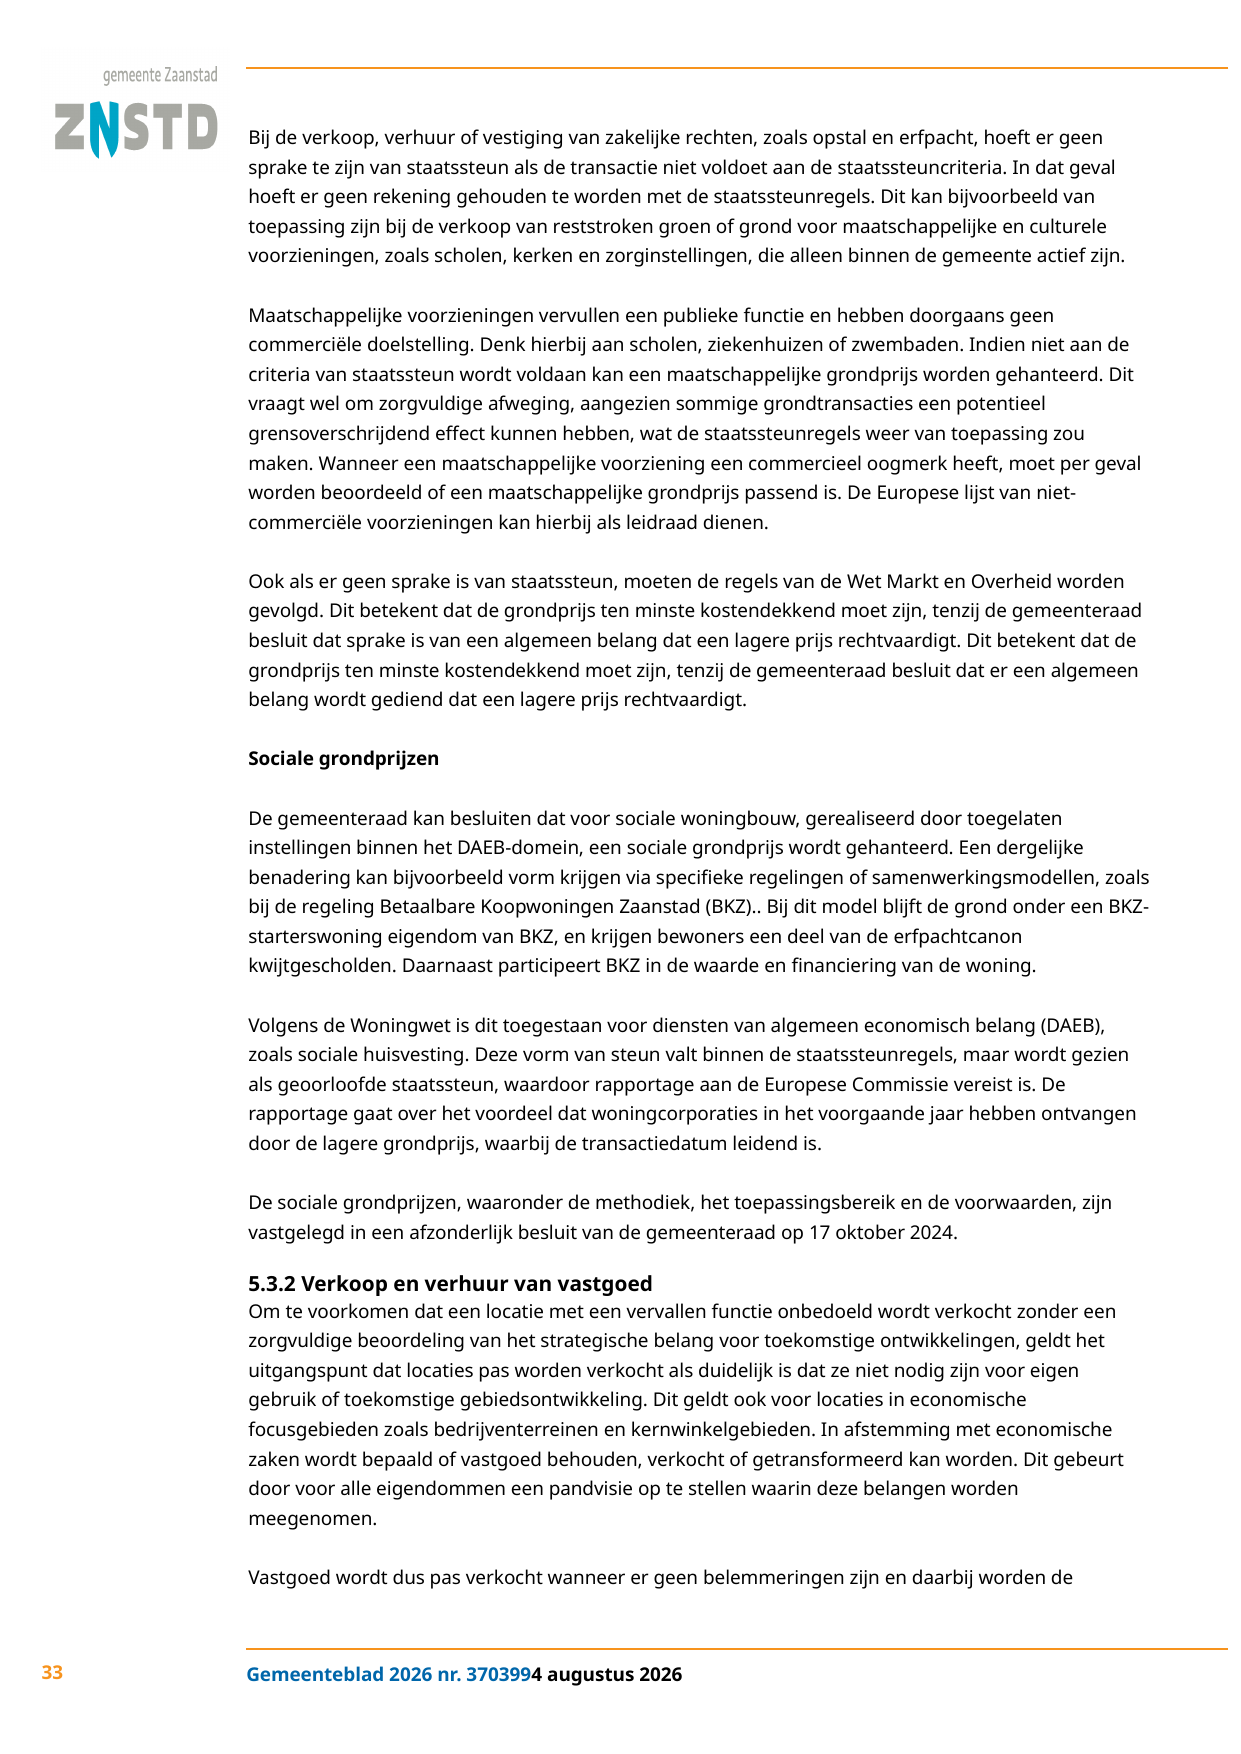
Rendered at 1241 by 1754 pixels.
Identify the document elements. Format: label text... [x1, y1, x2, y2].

text Ook als er geen sprake is van staatssteun, moeten de regels van de Wet Markt en Overheid worden gevolgd. Dit betekent dat de grondprijs ten minste kostendekkend moet zijn, tenzij de gemeenteraad besluit dat sprake is van een algemeen belang dat een lagere prijs rechtvaardigt. Dit betekent dat de grondprijs ten minste kostendekkend moet zijn, tenzij de gemeenteraad besluit dat er een algemeen belang wordt gediend dat een lagere prijs rechtvaardigt. [248, 568, 1152, 712]
text Vastgoed wordt dus pas verkocht wanneer er geen belemmeringen zijn en daarbij worden de [248, 1564, 1152, 1590]
text Maatschappelijke voorzieningen vervullen een publieke functie en hebben doorgaans geen commerciële doelstelling. Denk hierbij aan scholen, ziekenhuizen of zwembaden. Indien niet aan de criteria van staatssteun wordt voldaan kan een maatschappelijke grondprijs worden gehanteerd. Dit vraagt wel om zorgvuldige afweging, aangezien sommige grondtransacties een potentieel grensoverschrijdend effect kunnen hebben, wat de staatssteunregels weer van toepassing zou maken. Wanneer een maatschappelijke voorziening een commercieel oogmerk heeft, moet per geval worden beoordeeld of een maatschappelijke grondprijs passend is. De Europese lijst van niet-commerciële voorzieningen kan hierbij als leidraad dienen. [248, 302, 1152, 535]
text Om te voorkomen dat een locatie met een vervallen functie onbedoeld wordt verkocht zonder een zorgvuldige beoordeling van het strategische belang voor toekomstige ontwikkelingen, geldt het uitgangspunt dat locaties pas worden verkocht als duidelijk is dat ze niet nodig zijn voor eigen gebruik of toekomstige gebiedsontwikkeling. Dit geldt ook voor locaties in economische focusgebieden zoals bedrijventerreinen en kernwinkelgebieden. In afstemming met economische zaken wordt bepaald of vastgoed behouden, verkocht of getransformeerd kan worden. Dit gebeurt door voor alle eigendommen een pandvisie op te stellen waarin deze belangen worden meegenomen. [248, 1298, 1152, 1531]
picture [41, 47, 231, 172]
text De sociale grondprijzen, waaronder de methodiek, het toepassingsbereik en de voorwaarden, zijn vastgelegd in een afzonderlijk besluit van de gemeenteraad op 17 oktober 2024. [248, 1189, 1152, 1245]
text Sociale grondprijzen [248, 746, 1152, 771]
text Volgens de Woningwet is dit toegestaan voor diensten van algemeen economisch belang (DAEB), zoals sociale huisvesting. Deze vorm van steun valt binnen de staatssteunregels, maar wordt gezien als geoorloofde staatssteun, waardoor rapportage aan de Europese Commissie vereist is. De rapportage gaat over het voordeel dat woningcorporaties in het voorgaande jaar hebben ontvangen door de lagere grondprijs, waarbij de transactiedatum leidend is. [248, 1012, 1152, 1156]
text De gemeenteraad kan besluiten dat voor sociale woningbouw, gerealiseerd door toegelaten instellingen binnen het DAEB-domein, een sociale grondprijs wordt gehanteerd. Een dergelijke benadering kan bijvoorbeeld vorm krijgen via specifieke regelingen of samenwerkingsmodellen, zoals bij de regeling Betaalbare Koopwoningen Zaanstad (BKZ).. Bij dit model blijft de grond onder een BKZ-starterswoning eigendom van BKZ, en krijgen bewoners een deel van de erfpachtcanon kwijtgescholden. Daarnaast participeert BKZ in de waarde en financiering van de woning. [248, 805, 1152, 978]
text 5.3.2 Verkoop en verhuur van vastgoed [248, 1269, 1152, 1298]
text Bij de verkoop, verhuur of vestiging van zakelijke rechten, zoals opstal en erfpacht, hoeft er geen sprake te zijn van staatssteun als de transactie niet voldoet aan de staatssteuncriteria. In dat geval hoeft er geen rekening gehouden te worden met de staatssteunregels. Dit kan bijvoorbeeld van toepassing zijn bij de verkoop van reststroken groen of grond voor maatschappelijke en culturele voorzieningen, zoals scholen, kerken en zorginstellingen, die alleen binnen de gemeente actief zijn. [248, 124, 1152, 268]
